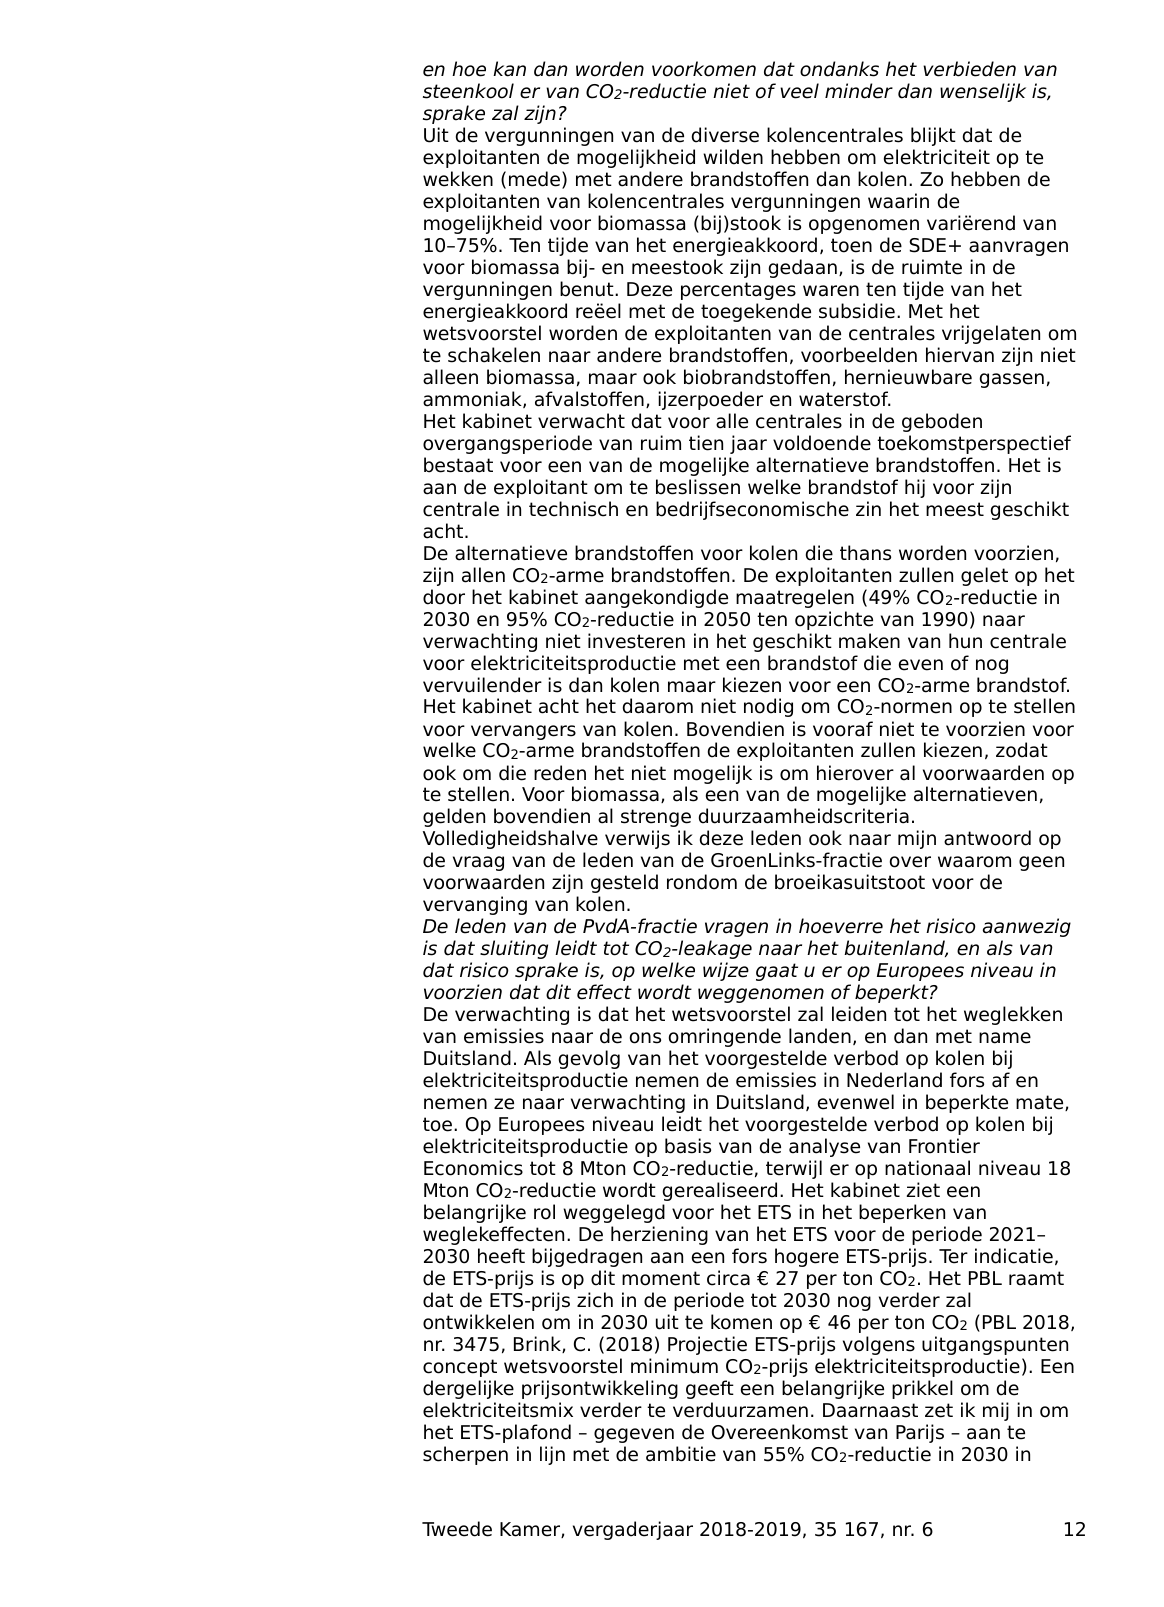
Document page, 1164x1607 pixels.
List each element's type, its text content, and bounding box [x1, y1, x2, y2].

text Volledigheidshalve verwijs ik deze leden ook naar mijn antwoord op de vraag van de leden van de GroenLinks-fractie over waarom geen voorwaarden zijn gesteld rondom de broeikasuitstoot voor de vervanging van kolen. [422, 828, 1087, 916]
text Uit de vergunningen van de diverse kolencentrales blijkt dat de exploitanten de mogelijkheid wilden hebben om elektriciteit op te wekken (mede) met andere brandstoffen dan kolen. Zo hebben de exploitanten van kolencentrales vergunningen waarin de mogelijkheid voor biomassa (bij)stook is opgenomen variërend van 10–75%. Ten tijde van het energieakkoord, toen de SDE+ aanvragen voor biomassa bij- en meestook zijn gedaan, is de ruimte in de vergunningen benut. Deze percentages waren ten tijde van het energieakkoord reëel met de toegekende subsidie. Met het wetsvoorstel worden de exploitanten van de centrales vrijgelaten om te schakelen naar andere brandstoffen, voorbeelden hiervan zijn niet alleen biomassa, maar ook biobrandstoffen, hernieuwbare gassen, ammoniak, afvalstoffen, ijzerpoeder en waterstof. [422, 125, 1087, 411]
text De leden van de PvdA-fractie vragen in hoeverre het risico aanwezig is dat sluiting leidt tot CO2-leakage naar het buitenland, en als van dat risico sprake is, op welke wijze gaat u er op Europees niveau in voorzien dat dit effect wordt weggenomen of beperkt? [422, 916, 1087, 1004]
text De alternatieve brandstoffen voor kolen die thans worden voorzien, zijn allen CO2-arme brandstoffen. De exploitanten zullen gelet op het door het kabinet aangekondigde maatregelen (49% CO2-reductie in 2030 en 95% CO2-reductie in 2050 ten opzichte van 1990) naar verwachting niet investeren in het geschikt maken van hun centrale voor elektriciteitsproductie met een brandstof die even of nog vervuilender is dan kolen maar kiezen voor een CO2-arme brandstof. Het kabinet acht het daarom niet nodig om CO2-normen op te stellen voor vervangers van kolen. Bovendien is vooraf niet te voorzien voor welke CO2-arme brandstoffen de exploitanten zullen kiezen, zodat ook om die reden het niet mogelijk is om hierover al voorwaarden op te stellen. Voor biomassa, als een van de mogelijke alternatieven, gelden bovendien al strenge duurzaamheidscriteria. [422, 543, 1087, 828]
text en hoe kan dan worden voorkomen dat ondanks het verbieden van steenkool er van CO2-reductie niet of veel minder dan wenselijk is, sprake zal zijn? [422, 59, 1087, 125]
text Het kabinet verwacht dat voor alle centrales in de geboden overgangsperiode van ruim tien jaar voldoende toekomstperspectief bestaat voor een van de mogelijke alternatieve brandstoffen. Het is aan de exploitant om te beslissen welke brandstof hij voor zijn centrale in technisch en bedrijfseconomische zin het meest geschikt acht. [422, 411, 1087, 543]
text De verwachting is dat het wetsvoorstel zal leiden tot het weglekken van emissies naar de ons omringende landen, en dan met name Duitsland. Als gevolg van het voorgestelde verbod op kolen bij elektriciteitsproductie nemen de emissies in Nederland fors af en nemen ze naar verwachting in Duitsland, evenwel in beperkte mate, toe. Op Europees niveau leidt het voorgestelde verbod op kolen bij elektriciteitsproductie op basis van de analyse van Frontier Economics tot 8 Mton CO2-reductie, terwijl er op nationaal niveau 18 Mton CO2-reductie wordt gerealiseerd. Het kabinet ziet een belangrijke rol weggelegd voor het ETS in het beperken van weglekeffecten. De herziening van het ETS voor de periode 2021–2030 heeft bijgedragen aan een fors hogere ETS-prijs. Ter indicatie, de ETS-prijs is op dit moment circa € 27 per ton CO2. Het PBL raamt dat de ETS-prijs zich in de periode tot 2030 nog verder zal ontwikkelen om in 2030 uit te komen op € 46 per ton CO2 (PBL 2018, nr. 3475, Brink, C. (2018) Projectie ETS-prijs volgens uitgangspunten concept wetsvoorstel minimum CO2-prijs elektriciteitsproductie). Een dergelijke prijsontwikkeling geeft een belangrijke prikkel om de elektriciteitsmix verder te verduurzamen. Daarnaast zet ik mij in om het ETS-plafond – gegeven de Overeenkomst van Parijs – aan te scherpen in lijn met de ambitie van 55% CO2-reductie in 2030 in [422, 1004, 1087, 1466]
